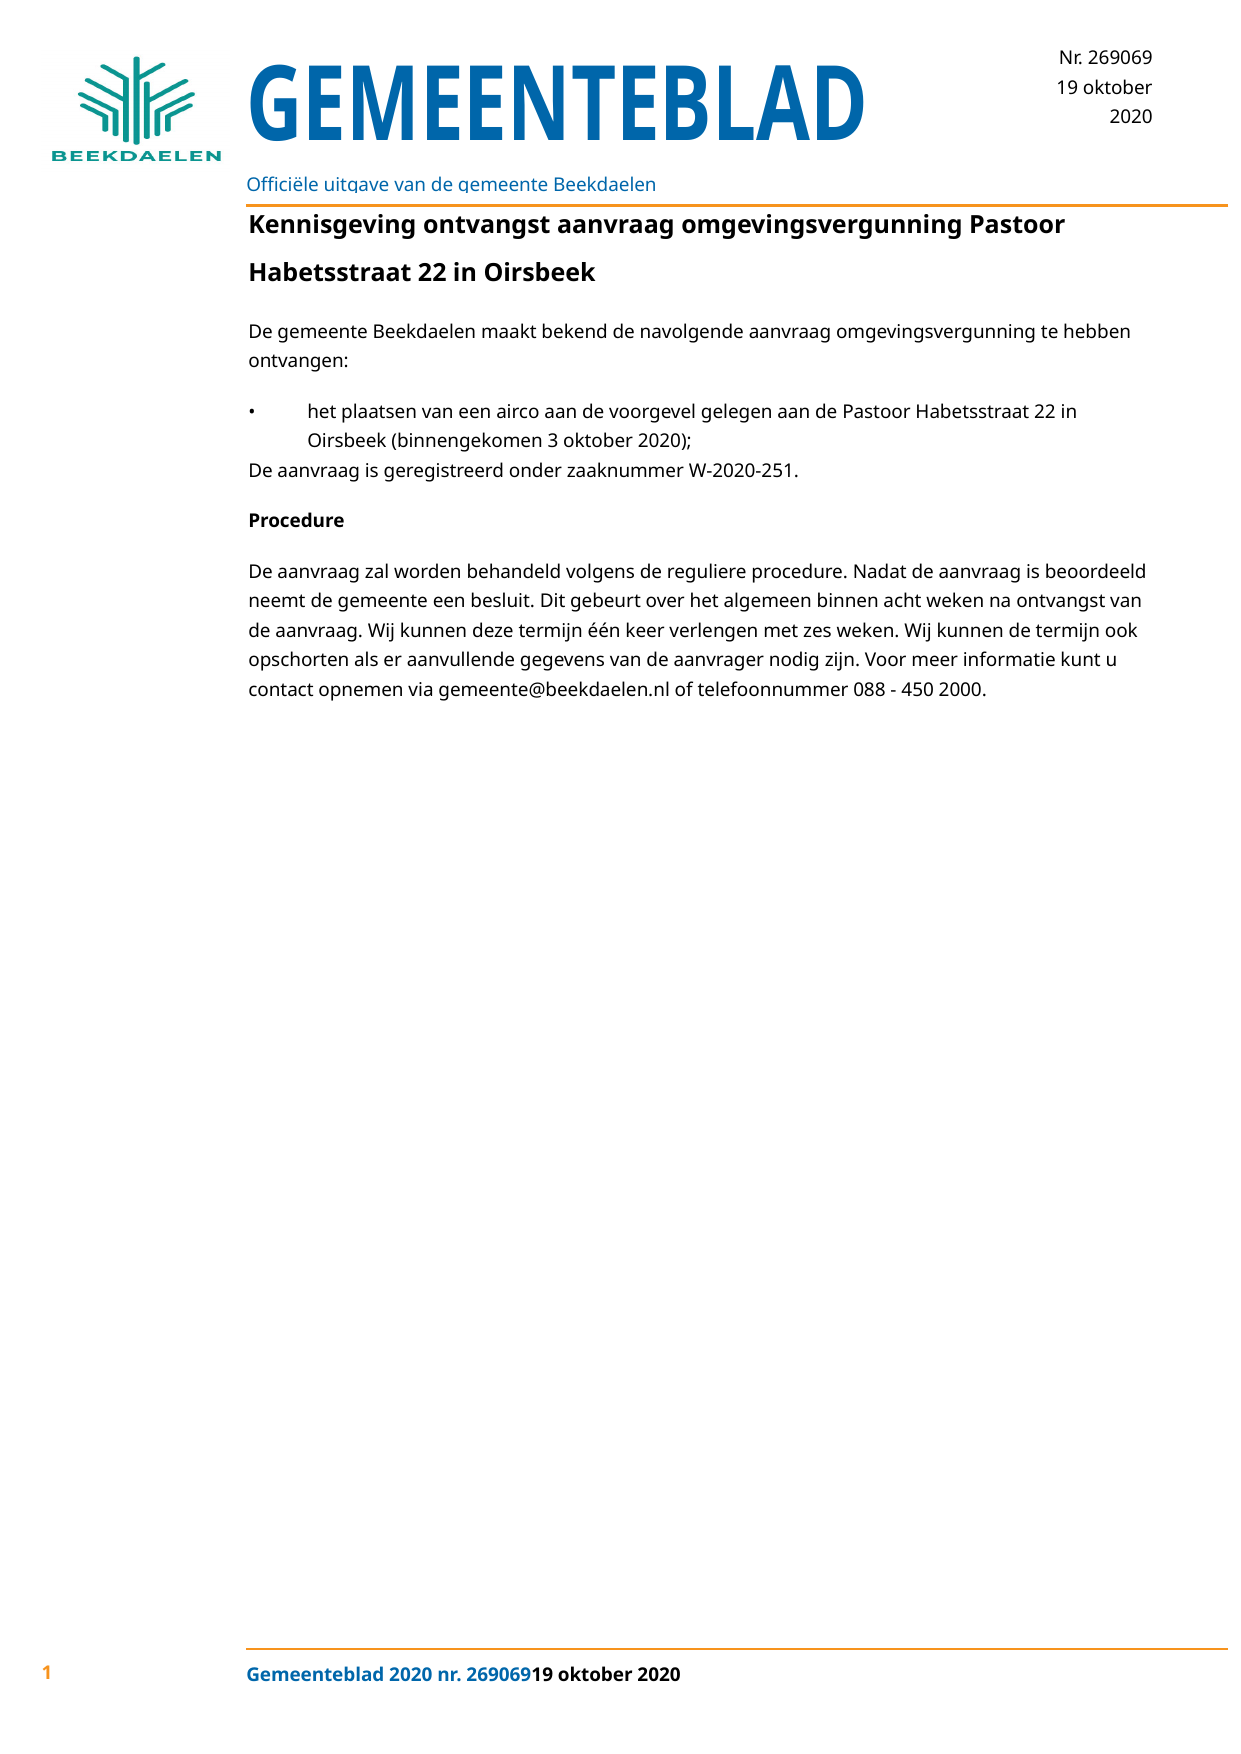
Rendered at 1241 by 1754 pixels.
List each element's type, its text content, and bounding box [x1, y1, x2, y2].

text De aanvraag zal worden behandeld volgens de reguliere procedure. Nadat de aanvraag is beoordeeld neemt de gemeente een besluit. Dit gebeurt over het algemeen binnen acht weken na ontvangst van de aanvraag. Wij kunnen deze termijn één keer verlengen met zes weken. Wij kunnen de termijn ook opschorten als er aanvullende gegevens van de aanvrager nodig zijn. Voor meer informatie kunt u contact opnemen via gemeente@beekdaelen.nl of telefoonnummer 088 - 450 2000. [248, 558, 1152, 702]
text Procedure [248, 507, 1152, 533]
text De aanvraag is geregistreerd onder zaaknummer W-2020-251. [248, 457, 1152, 483]
text Kennisgeving ontvangst aanvraag omgevingsvergunning Pastoor Habetsstraat 22 in Oirsbeek [248, 207, 1152, 288]
text De gemeente Beekdaelen maakt bekend de navolgende aanvraag omgevingsvergunning te hebben ontvangen: [248, 318, 1152, 373]
list het plaatsen van een airco aan de voorgevel gelegen aan de Pastoor Habetsstraat 22 in Oirsbeek (binnengekomen 3 oktober 2020); [248, 398, 1152, 453]
picture [41, 47, 231, 172]
